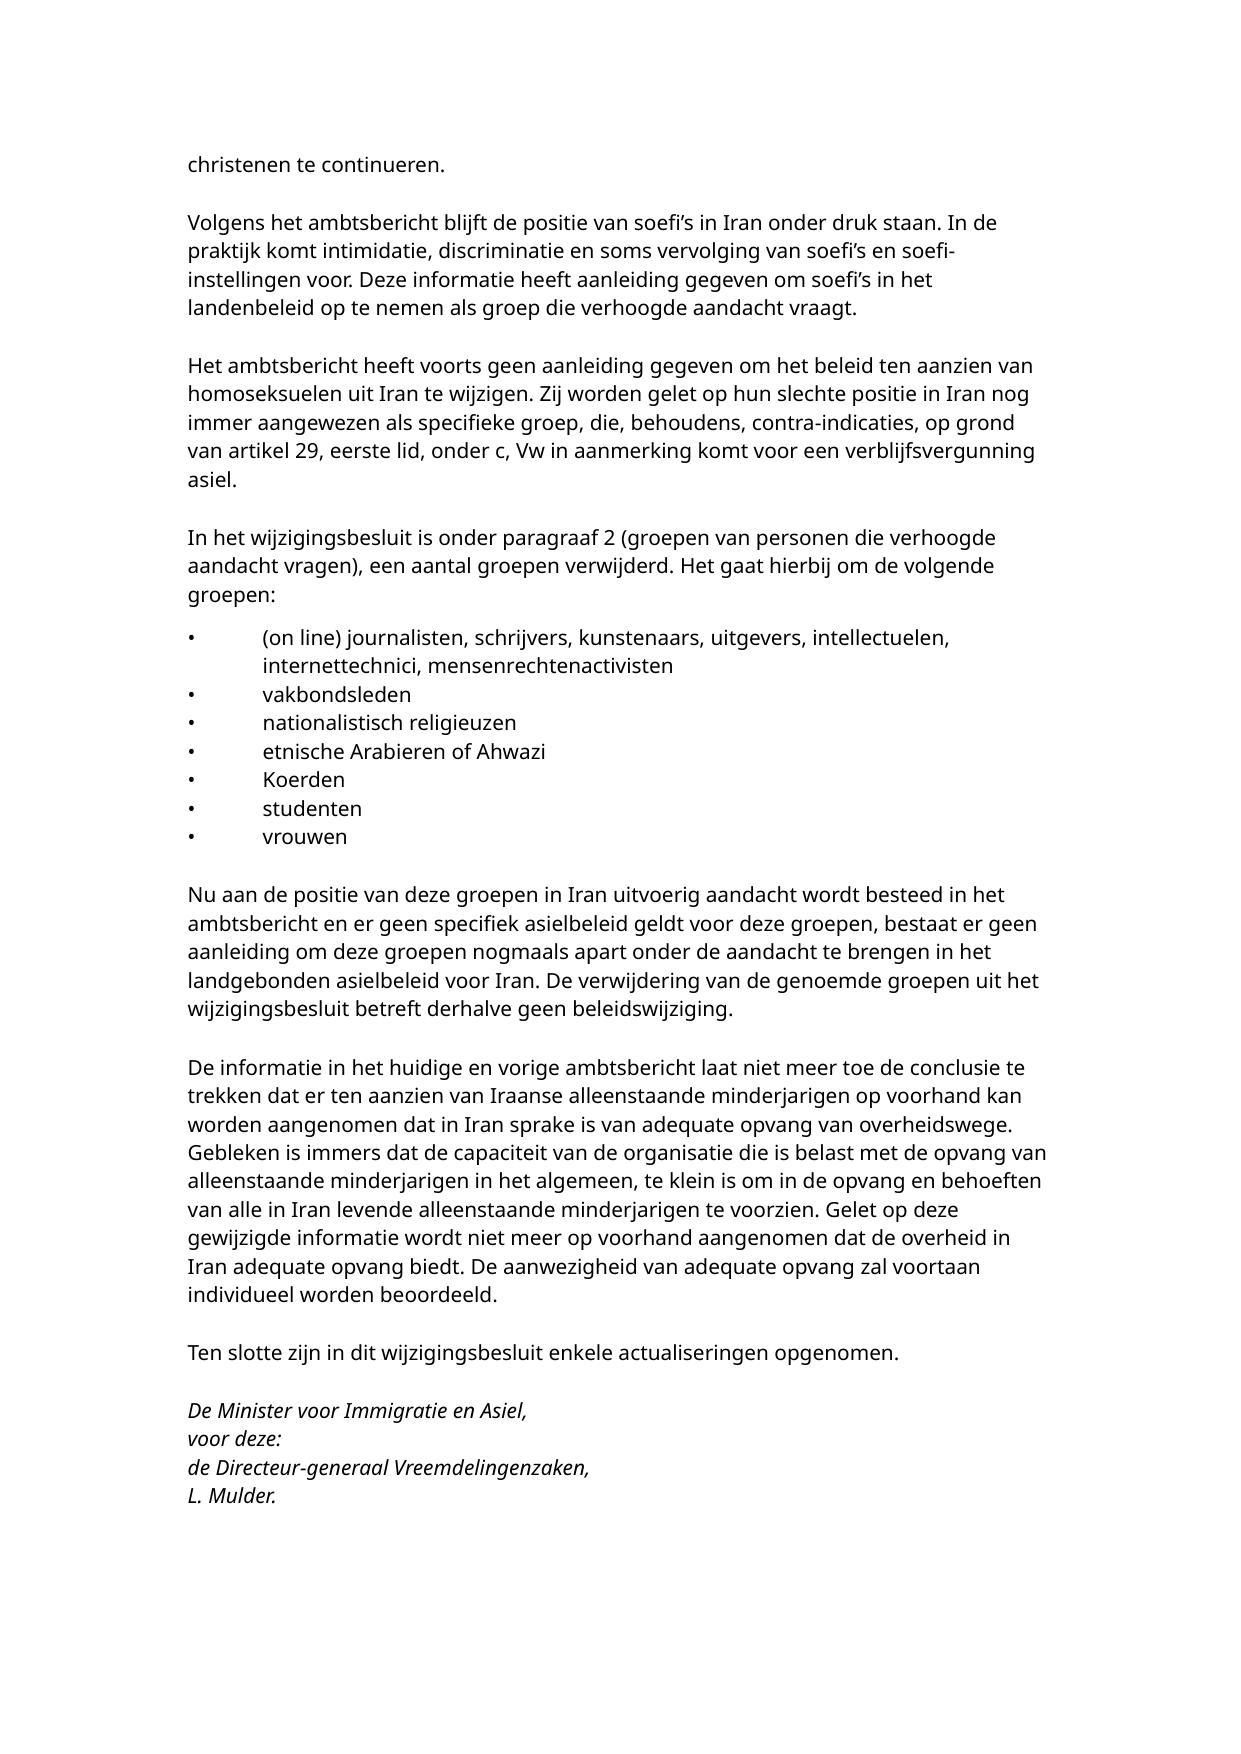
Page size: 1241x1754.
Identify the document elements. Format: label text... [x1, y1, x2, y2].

text Volgens het ambtsbericht blijft de positie van soefi’s in Iran onder druk staan. In de praktijk komt intimidatie, discriminatie en soms vervolging van soefi’s en soefi-instellingen voor. Deze informatie heeft aanleiding gegeven om soefi’s in het landenbeleid op te nemen als groep die verhoogde aandacht vraagt. [187, 208, 1053, 322]
text Nu aan de positie van deze groepen in Iran uitvoerig aandacht wordt besteed in het ambtsbericht en er geen specifiek asielbeleid geldt voor deze groepen, bestaat er geen aanleiding om deze groepen nogmaals apart onder de aandacht te brengen in het landgebonden asielbeleid voor Iran. De verwijdering van de genoemde groepen uit het wijzigingsbesluit betreft derhalve geen beleidswijziging. [187, 881, 1053, 1023]
list etnische Arabieren of Ahwazi [187, 737, 1053, 765]
list vrouwen [187, 822, 1053, 851]
list Koerden [187, 765, 1053, 794]
text De informatie in het huidige en vorige ambtsbericht laat niet meer toe de conclusie te trekken dat er ten aanzien van Iraanse alleenstaande minderjarigen op voorhand kan worden aangenomen dat in Iran sprake is van adequate opvang van overheidswege. Gebleken is immers dat de capaciteit van de organisatie die is belast met de opvang van alleenstaande minderjarigen in het algemeen, te klein is om in de opvang en behoeften van alle in Iran levende alleenstaande minderjarigen te voorzien. Gelet op deze gewijzigde informatie wordt niet meer op voorhand aangenomen dat de overheid in Iran adequate opvang biedt. De aanwezigheid van adequate opvang zal voortaan individueel worden beoordeeld. [187, 1053, 1053, 1309]
list vakbondsleden [187, 680, 1053, 708]
list (on line) journalisten, schrijvers, kunstenaars, uitgevers, intellectuelen, internettechnici, mensenrechtenactivisten [187, 623, 1053, 680]
text Ten slotte zijn in dit wijzigingsbesluit enkele actualiseringen opgenomen. [187, 1338, 1053, 1367]
text voor deze: [187, 1424, 1053, 1453]
text De Minister voor Immigratie en Asiel, [187, 1396, 1053, 1424]
text de Directeur-generaal Vreemdelingenzaken, [187, 1453, 1053, 1481]
text Het ambtsbericht heeft voorts geen aanleiding gegeven om het beleid ten aanzien van homoseksuelen uit Iran te wijzigen. Zij worden gelet op hun slechte positie in Iran nog immer aangewezen als specifieke groep, die, behoudens, contra-indicaties, op grond van artikel 29, eerste lid, onder c, Vw in aanmerking komt voor een verblijfsvergunning asiel. [187, 351, 1053, 493]
text In het wijzigingsbesluit is onder paragraaf 2 (groepen van personen die verhoogde aandacht vragen), een aantal groepen verwijderd. Het gaat hierbij om de volgende groepen: [187, 523, 1053, 608]
text christenen te continueren. [187, 150, 1053, 178]
text L. Mulder. [187, 1481, 1053, 1510]
list nationalistisch religieuzen [187, 708, 1053, 737]
list studenten [187, 794, 1053, 822]
